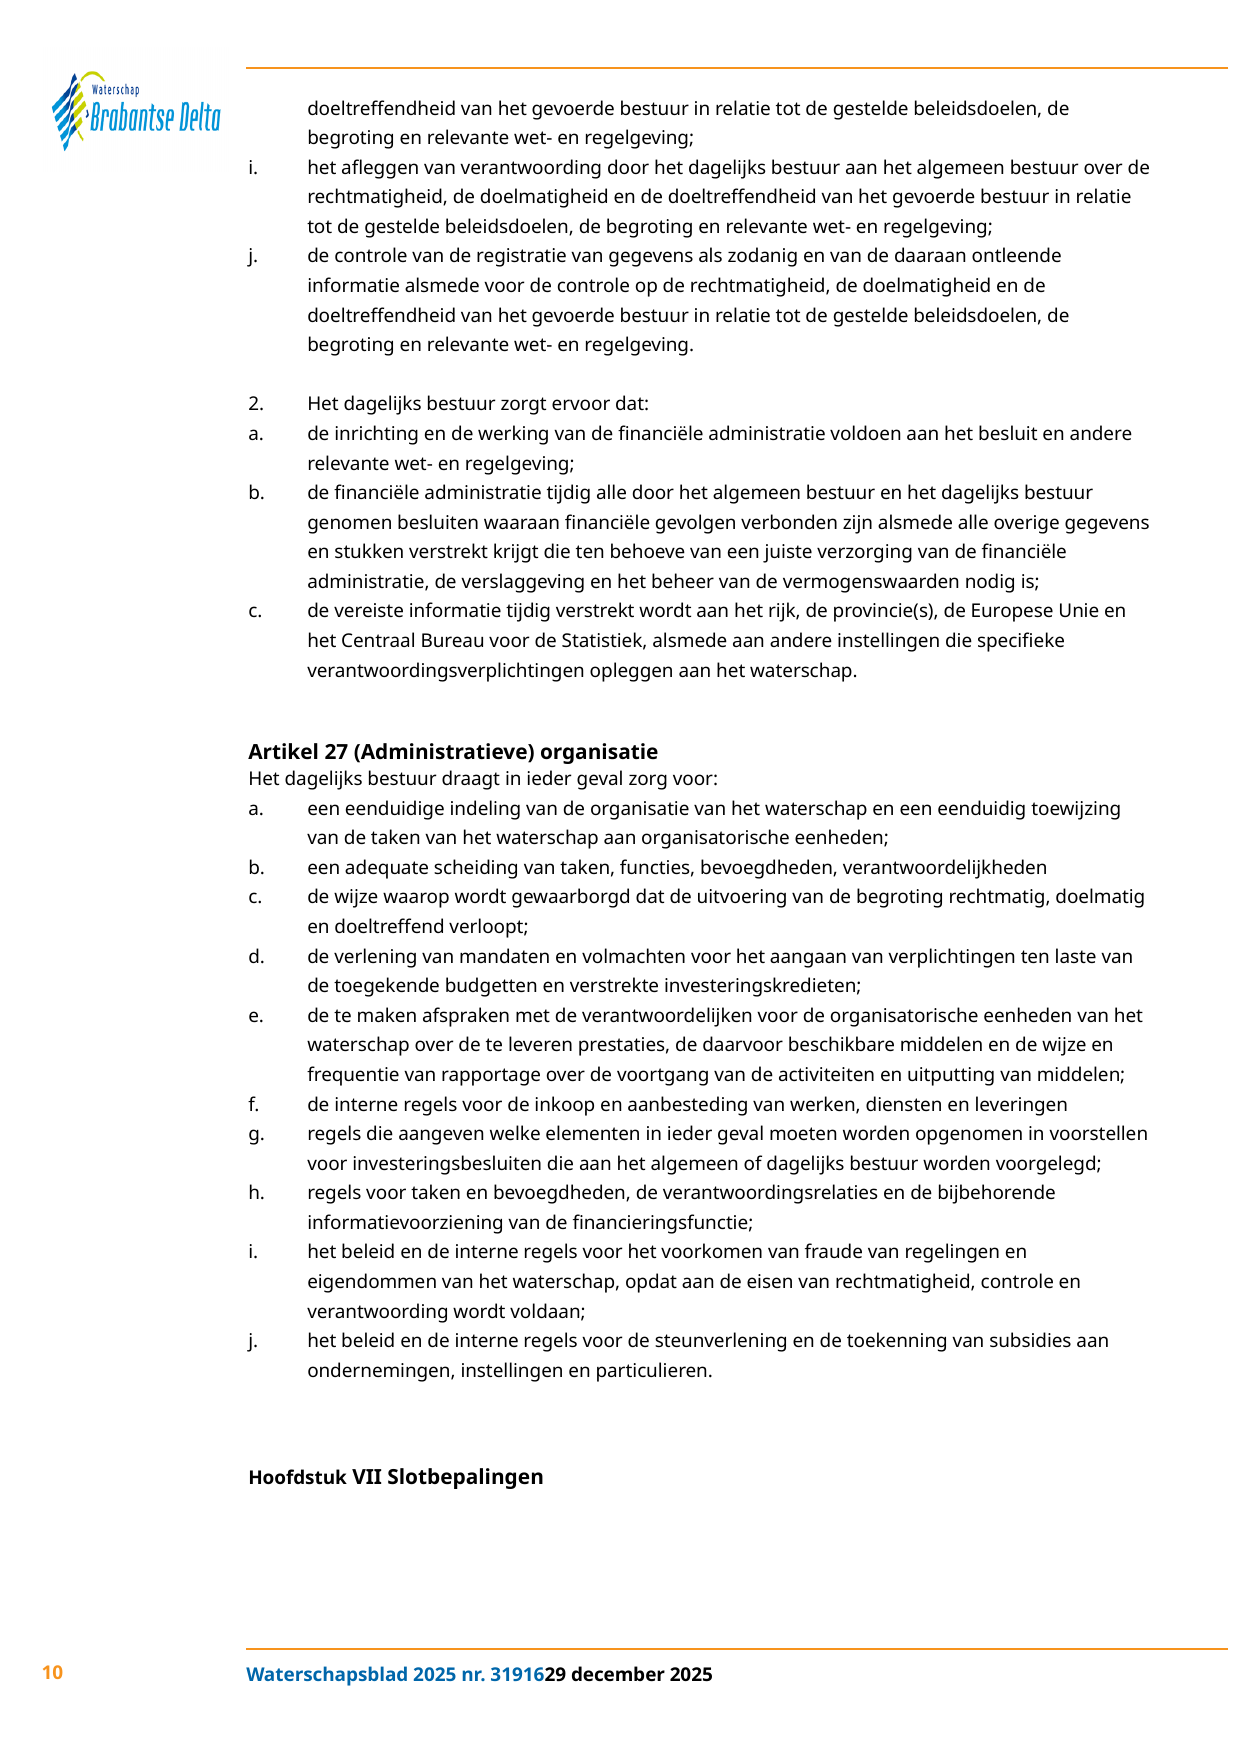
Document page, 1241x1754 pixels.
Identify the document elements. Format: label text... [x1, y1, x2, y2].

list de vereiste informatie tijdig verstrekt wordt aan het rijk, de provincie(s), de Europese Unie en het Centraal Bureau voor de Statistiek, alsmede aan andere instellingen die specifieke verantwoordingsverplichtingen opleggen aan het waterschap. [248, 598, 1152, 683]
list de controle van de registratie van gegevens als zodanig en van de daaraan ontleende informatie alsmede voor de controle op de rechtmatigheid, de doelmatigheid en de doeltreffendheid van het gevoerde bestuur in relatie tot de gestelde beleidsdoelen, de begroting en relevante wet- en regelgeving. [248, 243, 1152, 357]
list de inrichting en de werking van de financiële administratie voldoen aan het besluit en andere relevante wet- en regelgeving; [248, 420, 1152, 476]
list doeltreffendheid van het gevoerde bestuur in relatie tot de gestelde beleidsdoelen, de begroting en relevante wet- en regelgeving; [248, 95, 1152, 150]
list de verlening van mandaten en volmachten voor het aangaan van verplichtingen ten laste van de toegekende budgetten en verstrekte investeringskredieten; [248, 943, 1152, 998]
list regels die aangeven welke elementen in ieder geval moeten worden opgenomen in voorstellen voor investeringsbesluiten die aan het algemeen of dagelijks bestuur worden voorgelegd; [248, 1120, 1152, 1176]
text Artikel 27 (Administratieve) organisatie [248, 737, 1152, 765]
list de te maken afspraken met de verantwoordelijken voor de organisatorische eenheden van het waterschap over de te leveren prestaties, de daarvoor beschikbare middelen en de wijze en frequentie van rapportage over de voortgang van de activiteiten en uitputting van middelen; [248, 1002, 1152, 1087]
list een eenduidige indeling van de organisatie van het waterschap en een eenduidig toewijzing van de taken van het waterschap aan organisatorische eenheden; [248, 795, 1152, 850]
list Het dagelijks bestuur zorgt ervoor dat: [248, 391, 1152, 416]
list de wijze waarop wordt gewaarborgd dat de uitvoering van de begroting rechtmatig, doelmatig en doeltreffend verloopt; [248, 884, 1152, 939]
list het afleggen van verantwoording door het dagelijks bestuur aan het algemeen bestuur over de rechtmatigheid, de doelmatigheid en de doeltreffendheid van het gevoerde bestuur in relatie tot de gestelde beleidsdoelen, de begroting en relevante wet- en regelgeving; [248, 154, 1152, 239]
list de financiële administratie tijdig alle door het algemeen bestuur en het dagelijks bestuur genomen besluiten waaraan financiële gevolgen verbonden zijn alsmede alle overige gegevens en stukken verstrekt krijgt die ten behoeve van een juiste verzorging van de financiële administratie, de verslaggeving en het beheer van de vermogenswaarden nodig is; [248, 479, 1152, 594]
text Hoofdstuk VII Slotbepalingen [248, 1462, 1152, 1490]
list een adequate scheiding van taken, functies, bevoegdheden, verantwoordelijkheden [248, 854, 1152, 880]
list het beleid en de interne regels voor de steunverlening en de toekenning van subsidies aan ondernemingen, instellingen en particulieren. [248, 1327, 1152, 1383]
list de interne regels voor de inkoop en aanbesteding van werken, diensten en leveringen [248, 1091, 1152, 1116]
list het beleid en de interne regels voor het voorkomen van fraude van regelingen en eigendommen van het waterschap, opdat aan de eisen van rechtmatigheid, controle en verantwoording wordt voldaan; [248, 1239, 1152, 1323]
picture [41, 47, 231, 172]
list regels voor taken en bevoegdheden, de verantwoordingsrelaties en de bijbehorende informatievoorziening van de financieringsfunctie; [248, 1179, 1152, 1235]
text Het dagelijks bestuur draagt in ieder geval zorg voor: [248, 765, 1152, 791]
